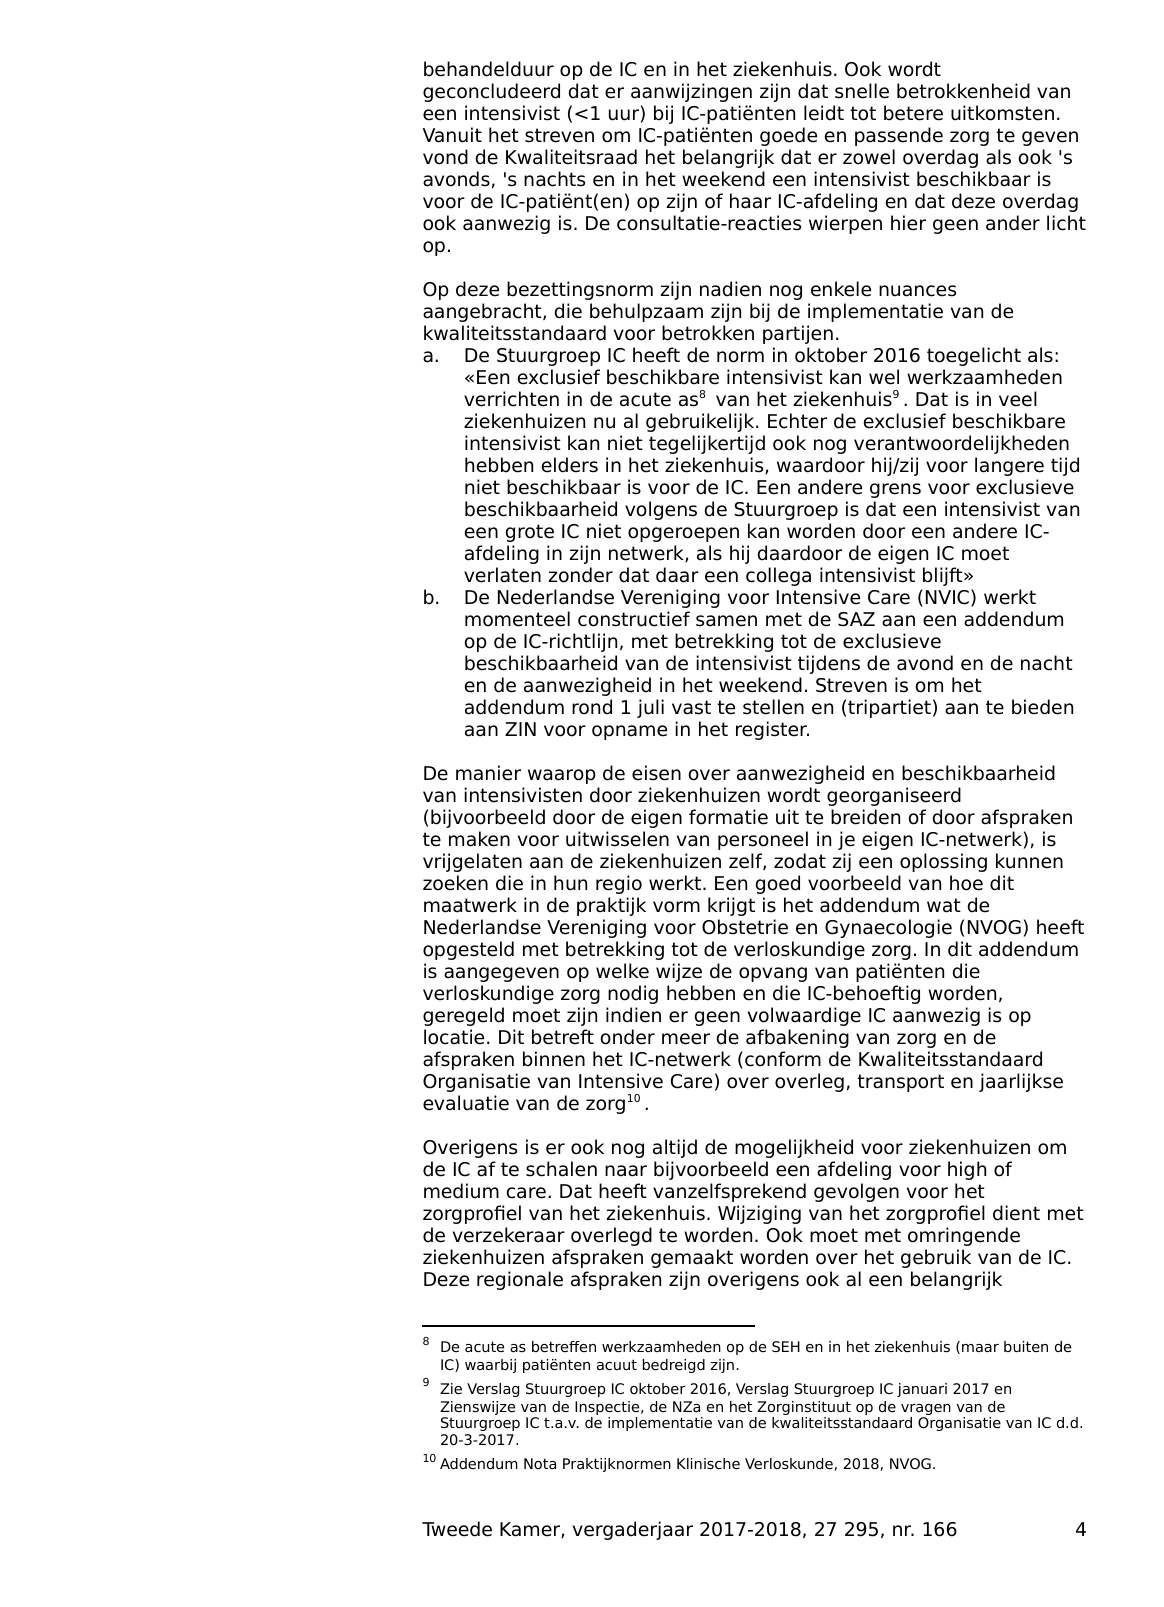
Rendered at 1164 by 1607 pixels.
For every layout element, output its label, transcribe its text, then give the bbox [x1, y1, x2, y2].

text De acute as betreffen werkzaamheden op de SEH en in het ziekenhuis (maar buiten de IC) waarbij patiënten acuut bedreigd zijn. [422, 1335, 1087, 1374]
text Zie Verslag Stuurgroep IC oktober 2016, Verslag Stuurgroep IC januari 2017 en Zienswijze van de Inspectie, de NZa en het Zorginstituut op de vragen van de Stuurgroep IC t.a.v. de implementatie van de kwaliteitsstandaard Organisatie van IC d.d. 20-3-2017. [422, 1377, 1087, 1449]
text Addendum Nota Praktijknormen Klinische Verloskunde, 2018, NVOG. [422, 1452, 1087, 1474]
text b. De Nederlandse Vereniging voor Intensive Care (NVIC) werkt momenteel constructief samen met de SAZ aan een addendum op de IC-richtlijn, met betrekking tot de exclusieve beschikbaarheid van de intensivist tijdens de avond en de nacht en de aanwezigheid in het weekend. Streven is om het addendum rond 1 juli vast te stellen en (tripartiet) aan te bieden aan ZIN voor opname in het register. [422, 587, 1087, 741]
text Op deze bezettingsnorm zijn nadien nog enkele nuances aangebracht, die behulpzaam zijn bij de implementatie van de kwaliteitsstandaard voor betrokken partijen. [422, 279, 1087, 345]
text Overigens is er ook nog altijd de mogelijkheid voor ziekenhuizen om de IC af te schalen naar bijvoorbeeld een afdeling voor high of medium care. Dat heeft vanzelfsprekend gevolgen voor het zorgprofiel van het ziekenhuis. Wijziging van het zorgprofiel dient met de verzekeraar overlegd te worden. Ook moet met omringende ziekenhuizen afspraken gemaakt worden over het gebruik van de IC. Deze regionale afspraken zijn overigens ook al een belangrijk [422, 1137, 1087, 1291]
text a. De Stuurgroep IC heeft de norm in oktober 2016 toegelicht als: «Een exclusief beschikbare intensivist kan wel werkzaamheden verrichten in de acute as van het ziekenhuis. Dat is in veel ziekenhuizen nu al gebruikelijk. Echter de exclusief beschikbare intensivist kan niet tegelijkertijd ook nog verantwoordelijkheden hebben elders in het ziekenhuis, waardoor hij/zij voor langere tijd niet beschikbaar is voor de IC. Een andere grens voor exclusieve beschikbaarheid volgens de Stuurgroep is dat een intensivist van een grote IC niet opgeroepen kan worden door een andere IC-afdeling in zijn netwerk, als hij daardoor de eigen IC moet verlaten zonder dat daar een collega intensivist blijft» [422, 345, 1087, 587]
text De manier waarop de eisen over aanwezigheid en beschikbaarheid van intensivisten door ziekenhuizen wordt georganiseerd (bijvoorbeeld door de eigen formatie uit te breiden of door afspraken te maken voor uitwisselen van personeel in je eigen IC-netwerk), is vrijgelaten aan de ziekenhuizen zelf, zodat zij een oplossing kunnen zoeken die in hun regio werkt. Een goed voorbeeld van hoe dit maatwerk in de praktijk vorm krijgt is het addendum wat de Nederlandse Vereniging voor Obstetrie en Gynaecologie (NVOG) heeft opgesteld met betrekking tot de verloskundige zorg. In dit addendum is aangegeven op welke wijze de opvang van patiënten die verloskundige zorg nodig hebben en die IC-behoeftig worden, geregeld moet zijn indien er geen volwaardige IC aanwezig is op locatie. Dit betreft onder meer de afbakening van zorg en de afspraken binnen het IC-netwerk (conform de Kwaliteitsstandaard Organisatie van Intensive Care) over overleg, transport en jaarlijkse evaluatie van de zorg. [422, 763, 1087, 1114]
text behandelduur op de IC en in het ziekenhuis. Ook wordt geconcludeerd dat er aanwijzingen zijn dat snelle betrokkenheid van een intensivist (<1 uur) bij IC-patiënten leidt tot betere uitkomsten. Vanuit het streven om IC-patiënten goede en passende zorg te geven vond de Kwaliteitsraad het belangrijk dat er zowel overdag als ook 's avonds, 's nachts en in het weekend een intensivist beschikbaar is voor de IC-patiënt(en) op zijn of haar IC-afdeling en dat deze overdag ook aanwezig is. De consultatie-reacties wierpen hier geen ander licht op. [422, 59, 1087, 257]
